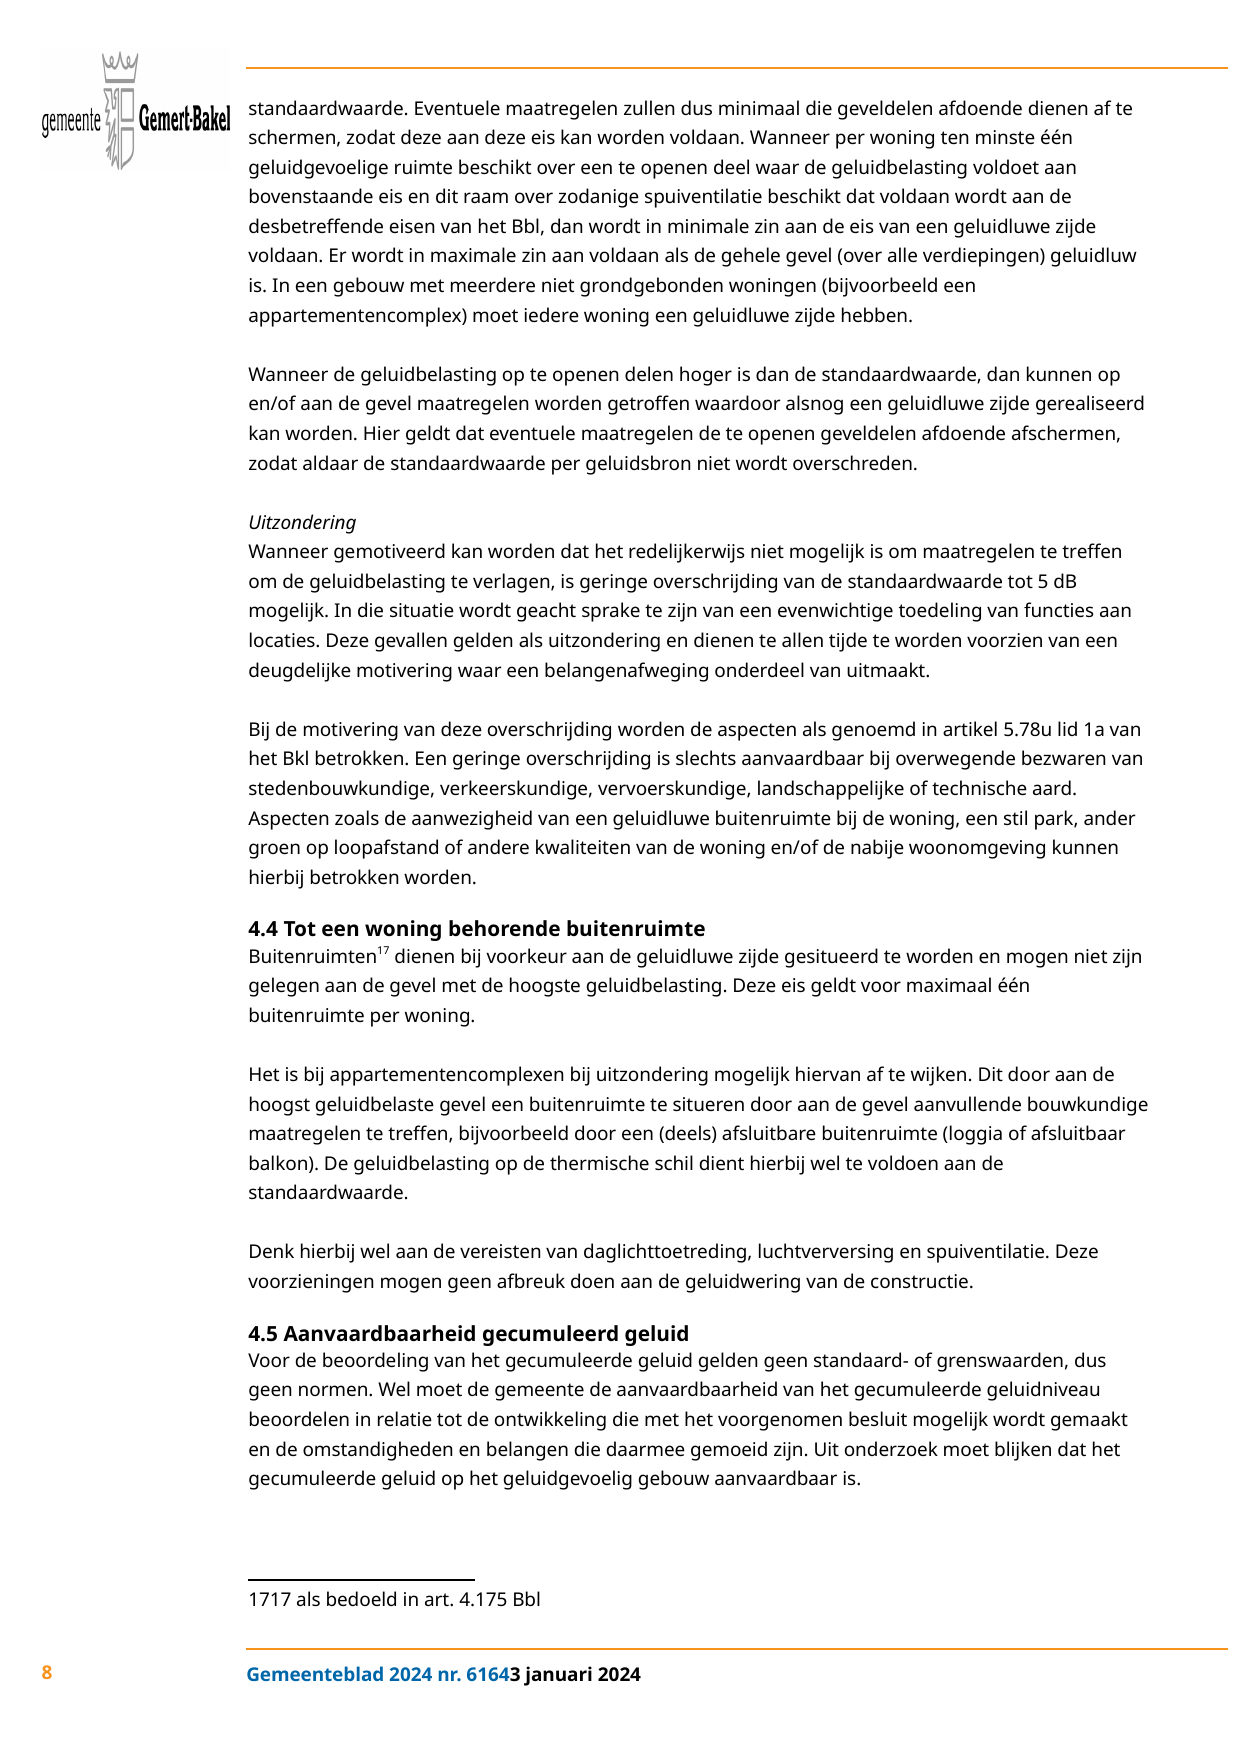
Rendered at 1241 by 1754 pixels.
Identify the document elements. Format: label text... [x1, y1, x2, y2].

text Denk hierbij wel aan de vereisten van daglichttoetreding, luchtverversing en spuiventilatie. Deze voorzieningen mogen geen afbreuk doen aan de geluidwering van de constructie. [248, 1239, 1152, 1294]
text 4.5 Aanvaardbaarheid gecumuleerd geluid [248, 1319, 1152, 1347]
text 17 als bedoeld in art. 4.175 Bbl [248, 1586, 1152, 1612]
text 4.4 Tot een woning behorende buitenruimte [248, 914, 1152, 943]
text Het is bij appartementencomplexen bij uitzondering mogelijk hiervan af te wijken. Dit door aan de hoogst geluidbelaste gevel een buitenruimte te situeren door aan de gevel aanvullende bouwkundige maatregelen te treffen, bijvoorbeeld door een (deels) afsluitbare buitenruimte (loggia of afsluitbaar balkon). De geluidbelasting op de thermische schil dient hierbij wel te voldoen aan de standaardwaarde. [248, 1061, 1152, 1205]
text Wanneer de geluidbelasting op te openen delen hoger is dan de standaardwaarde, dan kunnen op en/of aan de gevel maatregelen worden getroffen waardoor alsnog een geluidluwe zijde gerealiseerd kan worden. Hier geldt dat eventuele maatregelen de te openen geveldelen afdoende afschermen, zodat aldaar de standaardwaarde per geluidsbron niet wordt overschreden. [248, 361, 1152, 476]
text Buitenruimten dienen bij voorkeur aan de geluidluwe zijde gesitueerd te worden en mogen niet zijn gelegen aan de gevel met de hoogste geluidbelasting. Deze eis geldt voor maximaal één buitenruimte per woning. [248, 943, 1152, 1028]
text standaardwaarde. Eventuele maatregelen zullen dus minimaal die geveldelen afdoende dienen af te schermen, zodat deze aan deze eis kan worden voldaan. Wanneer per woning ten minste één geluidgevoelige ruimte beschikt over een te openen deel waar de geluidbelasting voldoet aan bovenstaande eis en dit raam over zodanige spuiventilatie beschikt dat voldaan wordt aan de desbetreffende eisen van het Bbl, dan wordt in minimale zin aan de eis van een geluidluwe zijde voldaan. Er wordt in maximale zin aan voldaan als de gehele gevel (over alle verdiepingen) geluidluw is. In een gebouw met meerdere niet grondgebonden woningen (bijvoorbeeld een appartementencomplex) moet iedere woning een geluidluwe zijde hebben. [248, 95, 1152, 328]
text Bij de motivering van deze overschrijding worden de aspecten als genoemd in artikel 5.78u lid 1a van het Bkl betrokken. Een geringe overschrijding is slechts aanvaardbaar bij overwegende bezwaren van stedenbouwkundige, verkeerskundige, vervoerskundige, landschappelijke of technische aard. Aspecten zoals de aanwezigheid van een geluidluwe buitenruimte bij de woning, een stil park, ander groen op loopafstand of andere kwaliteiten van de woning en/of de nabije woonomgeving kunnen hierbij betrokken worden. [248, 716, 1152, 890]
text Wanneer gemotiveerd kan worden dat het redelijkerwijs niet mogelijk is om maatregelen te treffen om de geluidbelasting te verlagen, is geringe overschrijding van de standaardwaarde tot 5 dB mogelijk. In die situatie wordt geacht sprake te zijn van een evenwichtige toedeling van functies aan locaties. Deze gevallen gelden als uitzondering en dienen te allen tijde te worden voorzien van een deugdelijke motivering waar een belangenafweging onderdeel van uitmaakt. [248, 538, 1152, 683]
text Voor de beoordeling van het gecumuleerde geluid gelden geen standaard- of grenswaarden, dus geen normen. Wel moet de gemeente de aanvaardbaarheid van het gecumuleerde geluidniveau beoordelen in relatie tot de ontwikkeling die met het voorgenomen besluit mogelijk wordt gemaakt en de omstandigheden en belangen die daarmee gemoeid zijn. Uit onderzoek moet blijken dat het gecumuleerde geluid op het geluidgevoelig gebouw aanvaardbaar is. [248, 1347, 1152, 1491]
picture [41, 47, 231, 172]
text Uitzondering [248, 509, 1152, 535]
